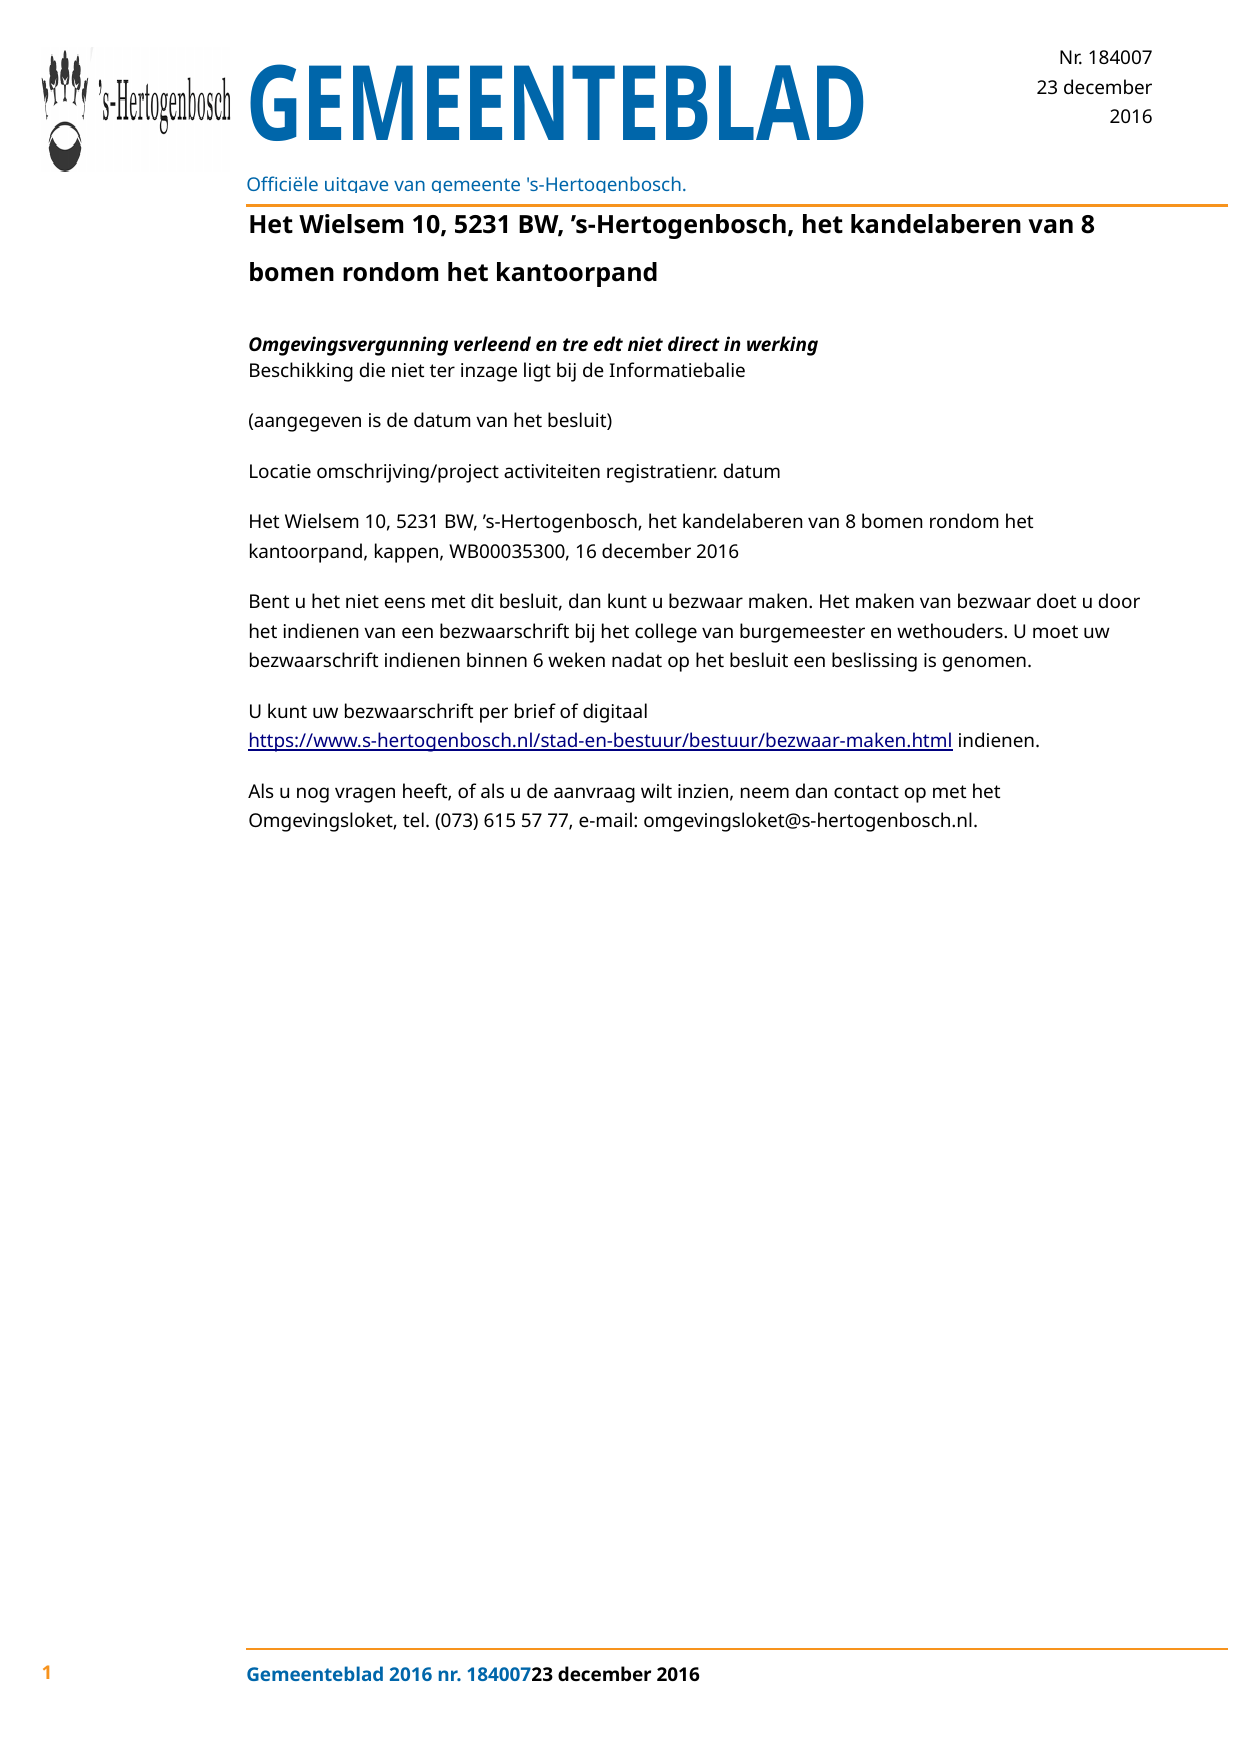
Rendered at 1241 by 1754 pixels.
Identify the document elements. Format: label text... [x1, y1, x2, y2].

text Beschikking die niet ter inzage ligt bij de Informatiebalie [248, 357, 1152, 383]
text U kunt uw bezwaarschrift per brief of digitaal https://www.s-hertogenbosch.nl/stad-en-bestuur/bestuur/bezwaar-maken.html indienen. [248, 698, 1152, 753]
text Omgevingsvergunning verleend en tre edt niet direct in werking [248, 331, 1152, 357]
text Locatie omschrijving/project activiteiten registratienr. datum [248, 458, 1152, 484]
text Het Wielsem 10, 5231 BW, ’s-Hertogenbosch, het kandelaberen van 8 bomen rondom het kantoorpand, kappen, WB00035300, 16 december 2016 [248, 508, 1152, 564]
text Het Wielsem 10, 5231 BW, ’s-Hertogenbosch, het kandelaberen van 8 bomen rondom het kantoorpand [248, 207, 1152, 288]
text (aangegeven is de datum van het besluit) [248, 408, 1152, 433]
text Bent u het niet eens met dit besluit, dan kunt u bezwaar maken. Het maken van bezwaar doet u door het indienen van een bezwaarschrift bij het college van burgemeester en wethouders. U moet uw bezwaarschrift indienen binnen 6 weken nadat op het besluit een beslissing is genomen. [248, 588, 1152, 673]
picture [41, 47, 231, 172]
text Als u nog vragen heeft, of als u de aanvraag wilt inzien, neem dan contact op met het Omgevingsloket, tel. (073) 615 57 77, e-mail: omgevingsloket@s-hertogenbosch.nl. [248, 778, 1152, 833]
